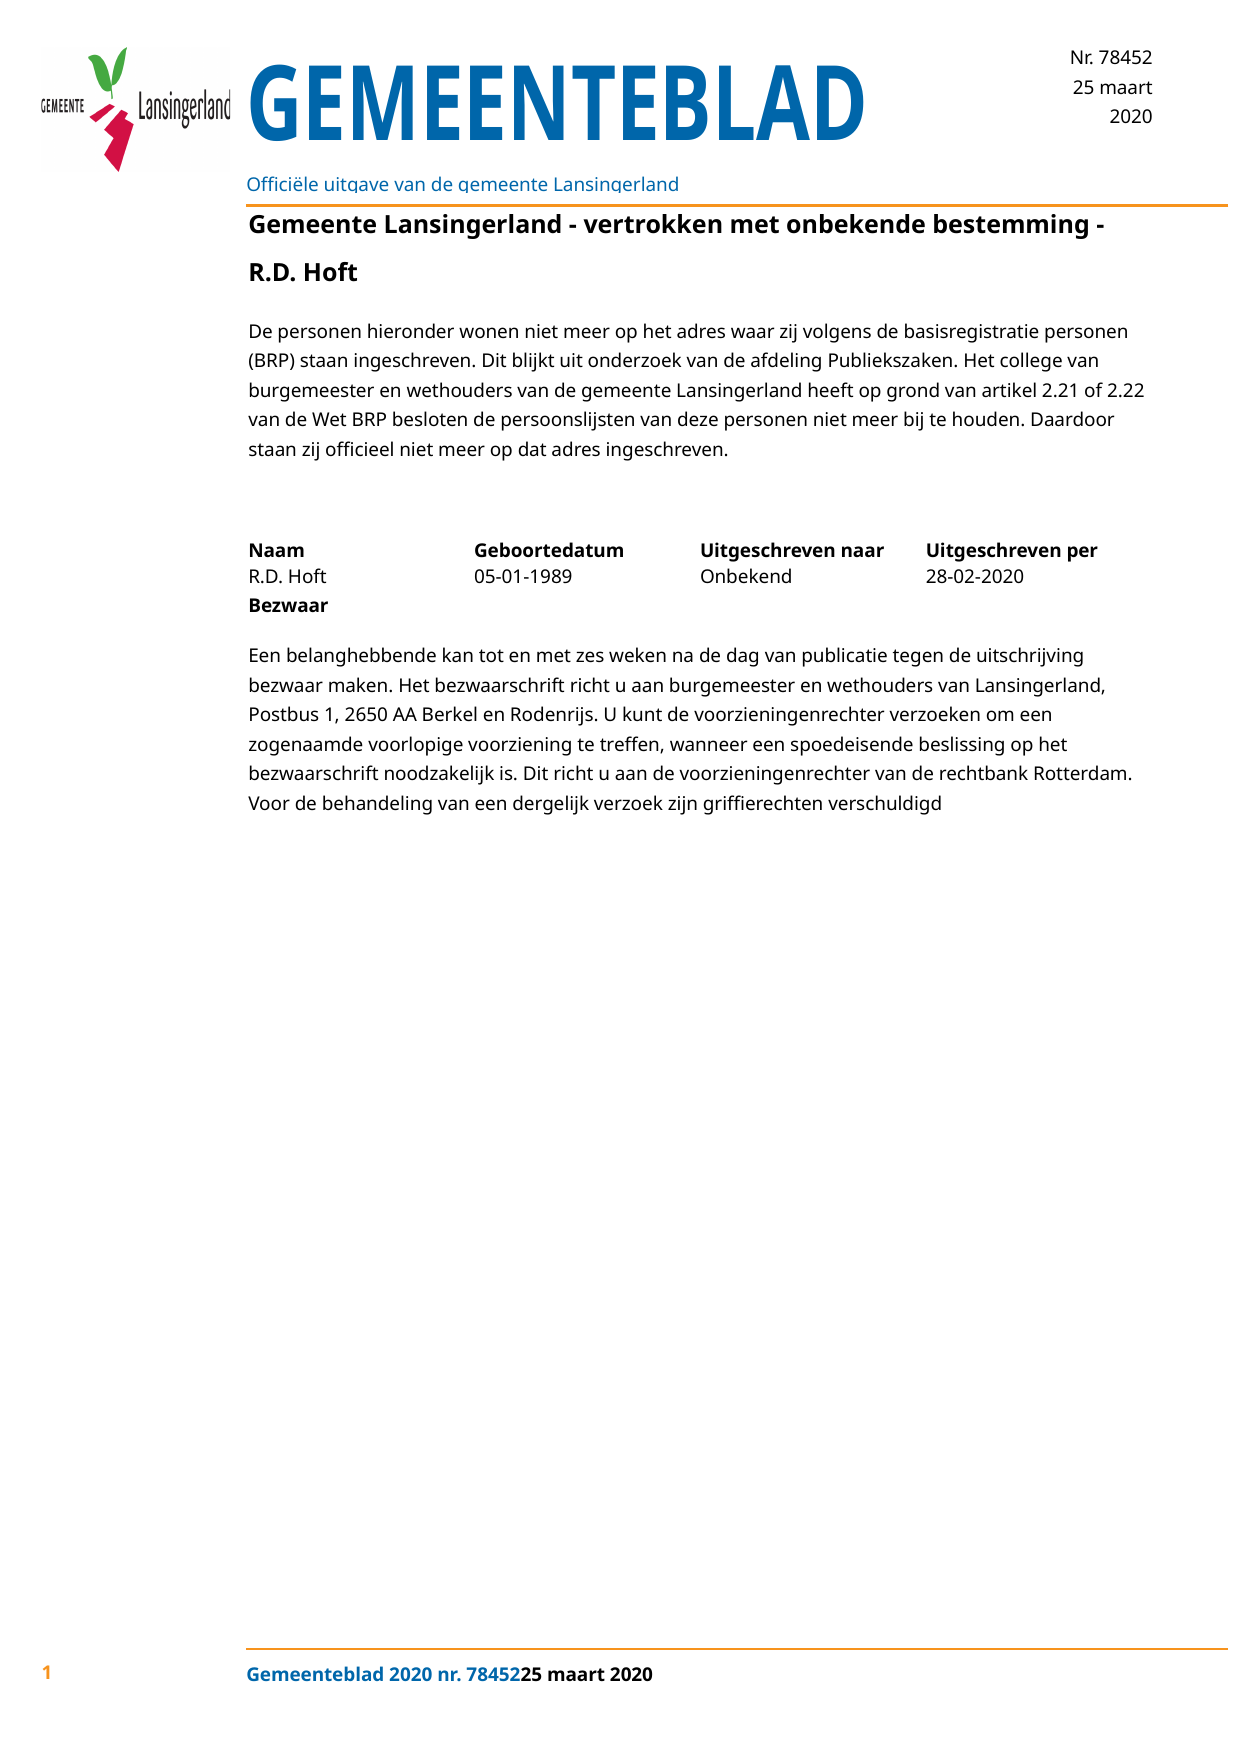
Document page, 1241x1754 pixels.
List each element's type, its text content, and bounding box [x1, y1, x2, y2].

table_cell 28-02-2020 [926, 563, 1152, 589]
table_header Uitgeschreven naar [700, 537, 926, 563]
table_header Naam [248, 537, 474, 563]
table_cell R.D. Hoft [248, 563, 474, 589]
text Bezwaar [248, 592, 1152, 618]
table_cell 05-01-1989 [474, 563, 700, 589]
text Een belanghebbende kan tot en met zes weken na de dag van publicatie tegen de uitschrijving bezwaar maken. Het bezwaarschrift richt u aan burgemeester en wethouders van Lansingerland, Postbus 1, 2650 AA Berkel en Rodenrijs. U kunt de voorzieningenrechter verzoeken om een zogenaamde voorlopige voorziening te treffen, wanneer een spoedeisende beslissing op het bezwaarschrift noodzakelijk is. Dit richt u aan de voorzieningenrechter van de rechtbank Rotterdam. Voor de behandeling van een dergelijk verzoek zijn griffierechten verschuldigd [248, 642, 1152, 816]
text De personen hieronder wonen niet meer op het adres waar zij volgens de basisregistratie personen (BRP) staan ingeschreven. Dit blijkt uit onderzoek van de afdeling Publiekszaken. Het college van burgemeester en wethouders van de gemeente Lansingerland heeft op grond van artikel 2.21 of 2.22 van de Wet BRP besloten de persoonslijsten van deze personen niet meer bij te houden. Daardoor staan zij officieel niet meer op dat adres ingeschreven. [248, 318, 1152, 462]
picture [41, 47, 231, 172]
text Gemeente Lansingerland - vertrokken met onbekende bestemming - R.D. Hoft [248, 207, 1152, 288]
table_header Geboortedatum [474, 537, 700, 563]
table_header Uitgeschreven per [926, 537, 1152, 563]
table_cell Onbekend [700, 563, 926, 589]
